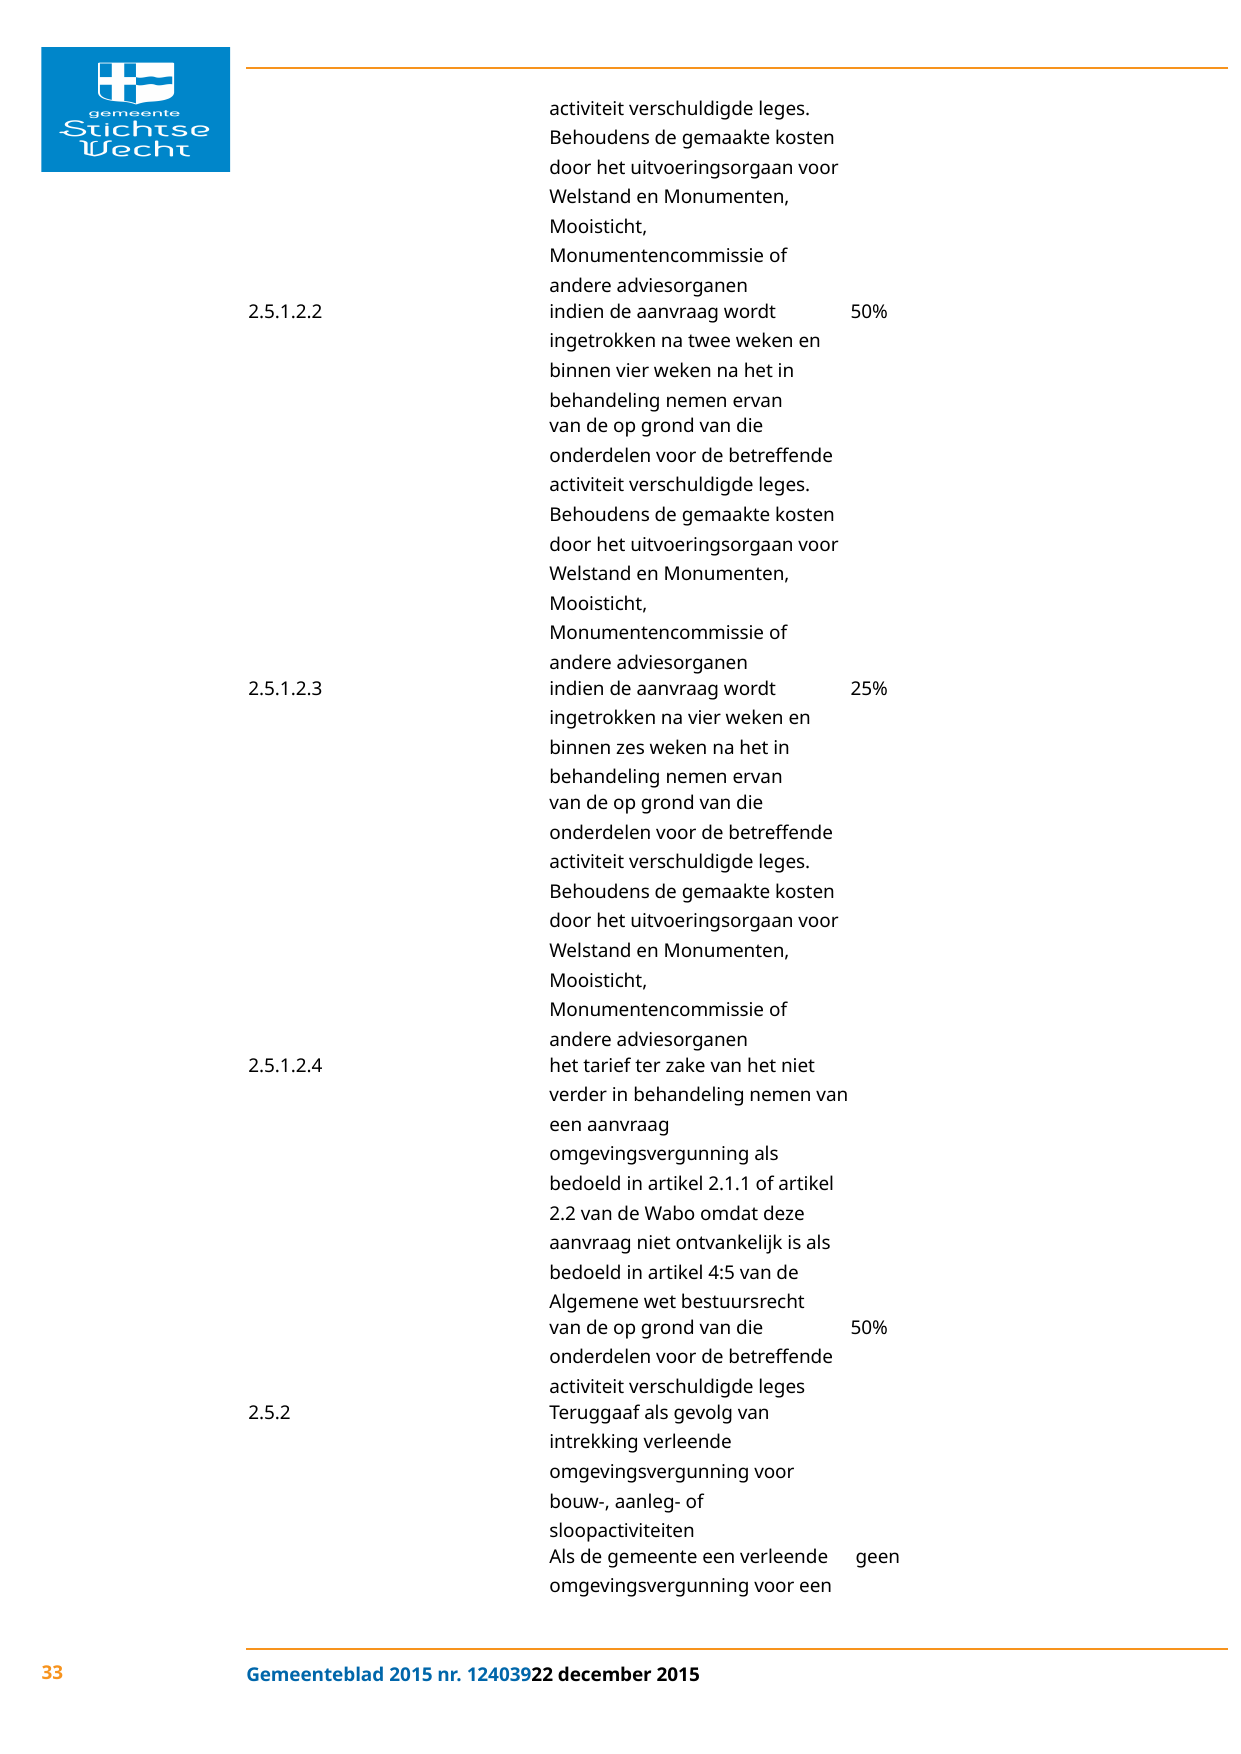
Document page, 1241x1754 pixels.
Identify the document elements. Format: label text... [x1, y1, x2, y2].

table_cell [850, 1399, 1152, 1543]
table_cell van de op grond van die onderdelen voor de betreffende activiteit verschuldigde leges. Behoudens de gemaakte kosten door het uitvoeringsorgaan voor Welstand en Monumenten, Mooisticht, Monumentencommissie of andere adviesorganen [549, 789, 850, 1052]
table_cell van de op grond van die onderdelen voor de betreffende activiteit verschuldigde leges. Behoudens de gemaakte kosten door het uitvoeringsorgaan voor Welstand en Monumenten, Mooisticht, Monumentencommissie of andere adviesorganen [549, 413, 850, 675]
table_cell van de op grond van die onderdelen voor de betreffende activiteit verschuldigde leges [549, 1314, 850, 1399]
table_cell [248, 95, 549, 298]
table_cell het tarief ter zake van het niet verder in behandeling nemen van een aanvraag omgevingsvergunning als bedoeld in artikel 2.1.1 of artikel 2.2 van de Wabo omdat deze aanvraag niet ontvankelijk is als bedoeld in artikel 4:5 van de Algemene wet bestuursrecht [549, 1052, 850, 1314]
table_cell Teruggaaf als gevolg van intrekking verleende omgevingsvergunning voor bouw-, aanleg- of sloopactiviteiten [549, 1399, 850, 1543]
table_cell 2.5.1.2.2 [248, 298, 549, 412]
picture [99, 63, 135, 101]
table_cell [248, 1543, 549, 1598]
table_cell [850, 1052, 1152, 1314]
picture [137, 63, 174, 103]
table_cell Als de gemeente een verleende omgevingsvergunning voor een [549, 1543, 850, 1598]
table_cell 25% [850, 675, 1152, 789]
table_cell [248, 1314, 549, 1399]
table_cell activiteit verschuldigde leges. Behoudens de gemaakte kosten door het uitvoeringsorgaan voor Welstand en Monumenten, Mooisticht, Monumentencommissie of andere adviesorganen [549, 95, 850, 298]
table_cell 2.5.2 [248, 1399, 549, 1543]
table_cell indien de aanvraag wordt ingetrokken na twee weken en binnen vier weken na het in behandeling nemen ervan [549, 298, 850, 412]
table_cell 50% [850, 298, 1152, 412]
table_cell indien de aanvraag wordt ingetrokken na vier weken en binnen zes weken na het in behandeling nemen ervan [549, 675, 850, 789]
table_cell [248, 413, 549, 675]
table_cell [850, 413, 1152, 675]
table_cell 50% [850, 1314, 1152, 1399]
table_cell 2.5.1.2.3 [248, 675, 549, 789]
table_cell [850, 789, 1152, 1052]
table_cell geen [850, 1543, 1152, 1598]
table_cell [850, 95, 1152, 298]
table_cell 2.5.1.2.4 [248, 1052, 549, 1314]
table_cell [248, 789, 549, 1052]
